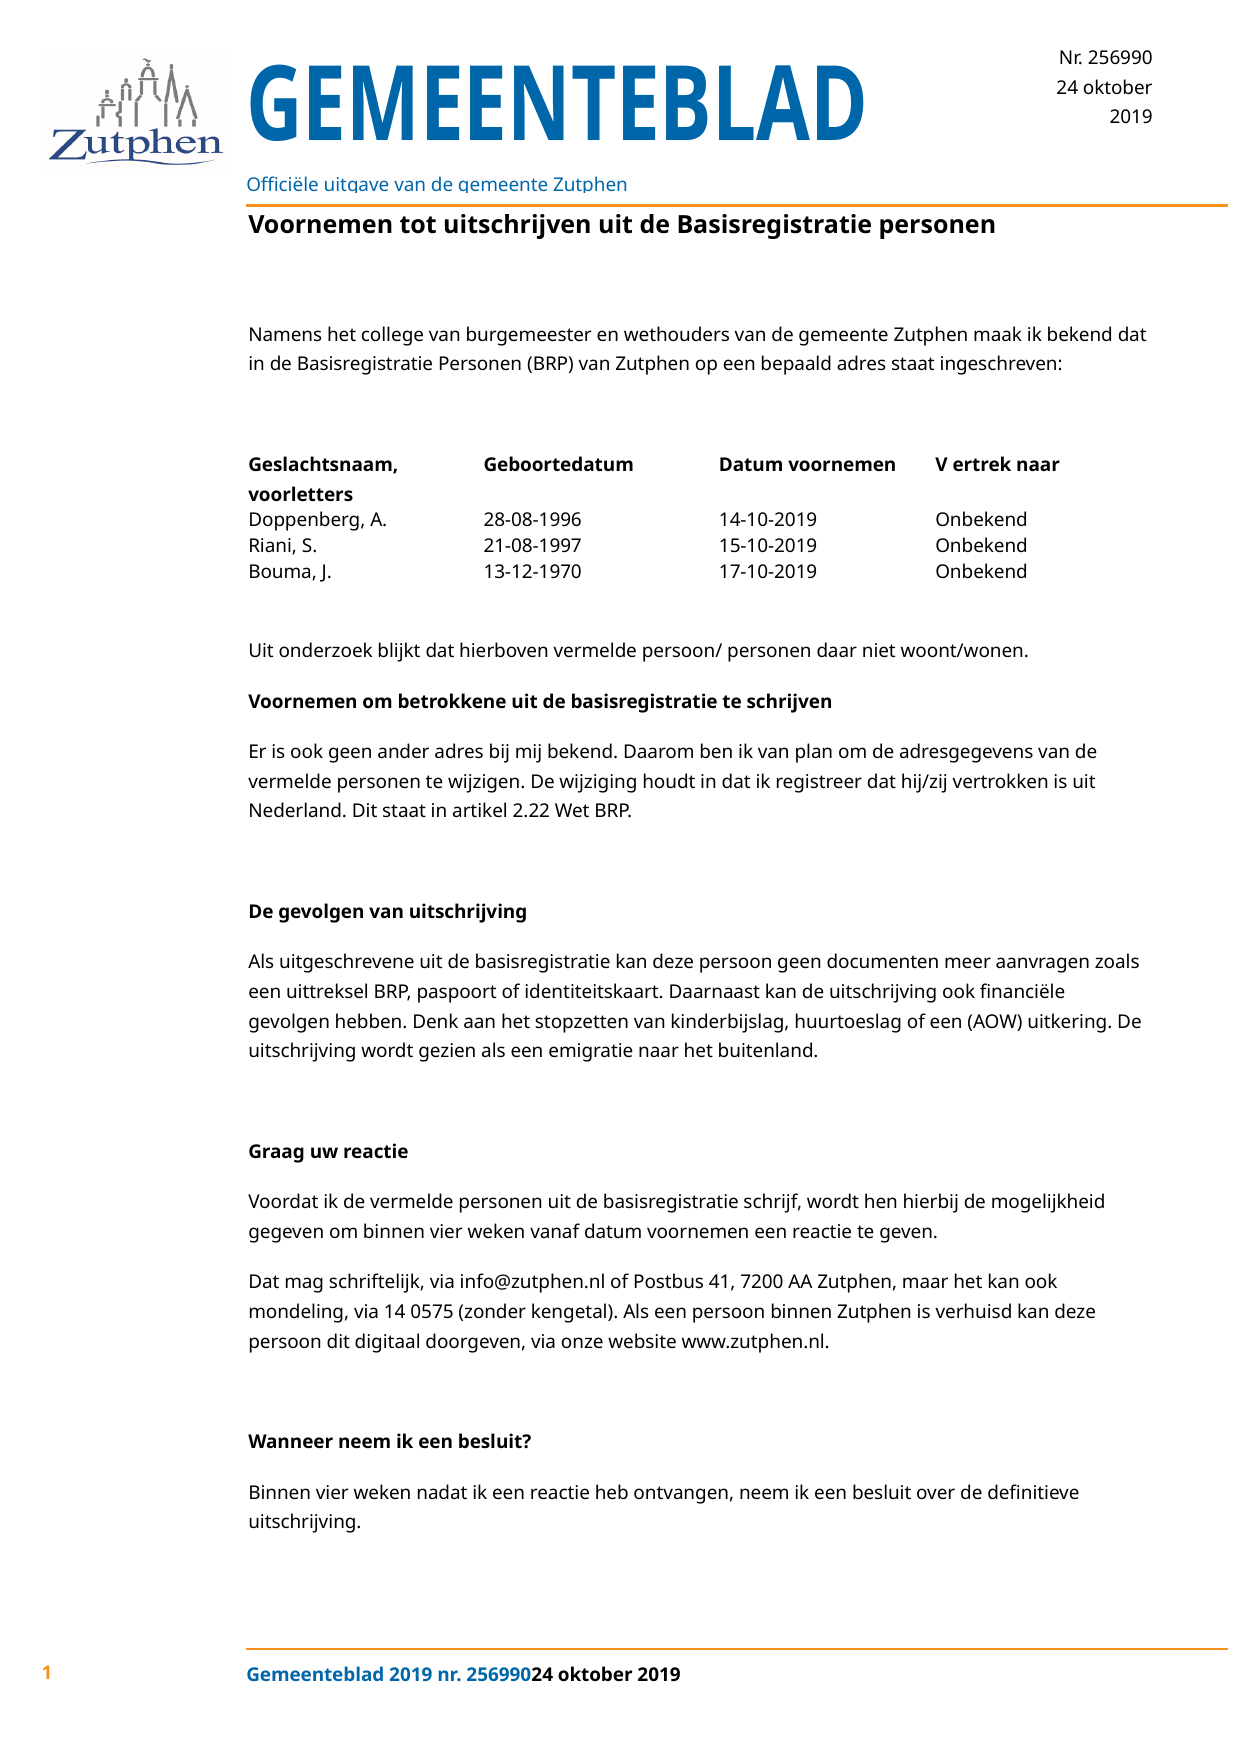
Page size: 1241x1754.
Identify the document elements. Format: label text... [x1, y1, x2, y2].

table_cell Bouma, J. [248, 558, 483, 584]
table_header Geslachtsnaam, voorletters [248, 451, 483, 507]
table_cell Onbekend [935, 532, 1152, 558]
table_cell Riani, S. [248, 532, 483, 558]
picture [41, 47, 231, 172]
text Voornemen om betrokkene uit de basisregistratie te schrijven [248, 688, 1152, 713]
text Dat mag schriftelijk, via info@zutphen.nl of Postbus 41, 7200 AA Zutphen, maar het kan ook mondeling, via 14 0575 (zonder kengetal). Als een persoon binnen Zutphen is verhuisd kan deze persoon dit digitaal doorgeven, via onze website www.zutphen.nl. [248, 1269, 1152, 1353]
text Binnen vier weken nadat ik een reactie heb ontvangen, neem ik een besluit over de definitieve uitschrijving. [248, 1479, 1152, 1534]
text De gevolgen van uitschrijving [248, 898, 1152, 924]
table_cell 17-10-2019 [719, 558, 935, 584]
table_cell Doppenberg, A. [248, 507, 483, 532]
table_cell 21-08-1997 [483, 532, 719, 558]
table_header Geboortedatum [483, 451, 719, 507]
table_header Datum voornemen [719, 451, 935, 507]
text Namens het college van burgemeester en wethouders van de gemeente Zutphen maak ik bekend dat in de Basisregistratie Personen (BRP) van Zutphen op een bepaald adres staat ingeschreven: [248, 321, 1152, 376]
table_cell 13-12-1970 [483, 558, 719, 584]
table_cell 14-10-2019 [719, 507, 935, 532]
text Uit onderzoek blijkt dat hierboven vermelde persoon/ personen daar niet woont/wonen. [248, 637, 1152, 663]
table_cell Onbekend [935, 507, 1152, 532]
text Voordat ik de vermelde personen uit de basisregistratie schrijf, wordt hen hierbij de mogelijkheid gegeven om binnen vier weken vanaf datum voornemen een reactie te geven. [248, 1189, 1152, 1244]
text Wanneer neem ik een besluit? [248, 1429, 1152, 1454]
table_cell 15-10-2019 [719, 532, 935, 558]
text Voornemen tot uitschrijven uit de Basisregistratie personen [248, 207, 1152, 241]
table_header V ertrek naar [935, 451, 1152, 507]
table_cell Onbekend [935, 558, 1152, 584]
text Graag uw reactie [248, 1138, 1152, 1164]
text Als uitgeschrevene uit de basisregistratie kan deze persoon geen documenten meer aanvragen zoals een uittreksel BRP, paspoort of identiteitskaart. Daarnaast kan de uitschrijving ook financiële gevolgen hebben. Denk aan het stopzetten van kinderbijslag, huurtoeslag of een (AOW) uitkering. De uitschrijving wordt gezien als een emigratie naar het buitenland. [248, 949, 1152, 1063]
text Er is ook geen ander adres bij mij bekend. Daarom ben ik van plan om de adresgegevens van de vermelde personen te wijzigen. De wijziging houdt in dat ik registreer dat hij/zij vertrokken is uit Nederland. Dit staat in artikel 2.22 Wet BRP. [248, 738, 1152, 823]
table_cell 28-08-1996 [483, 507, 719, 532]
